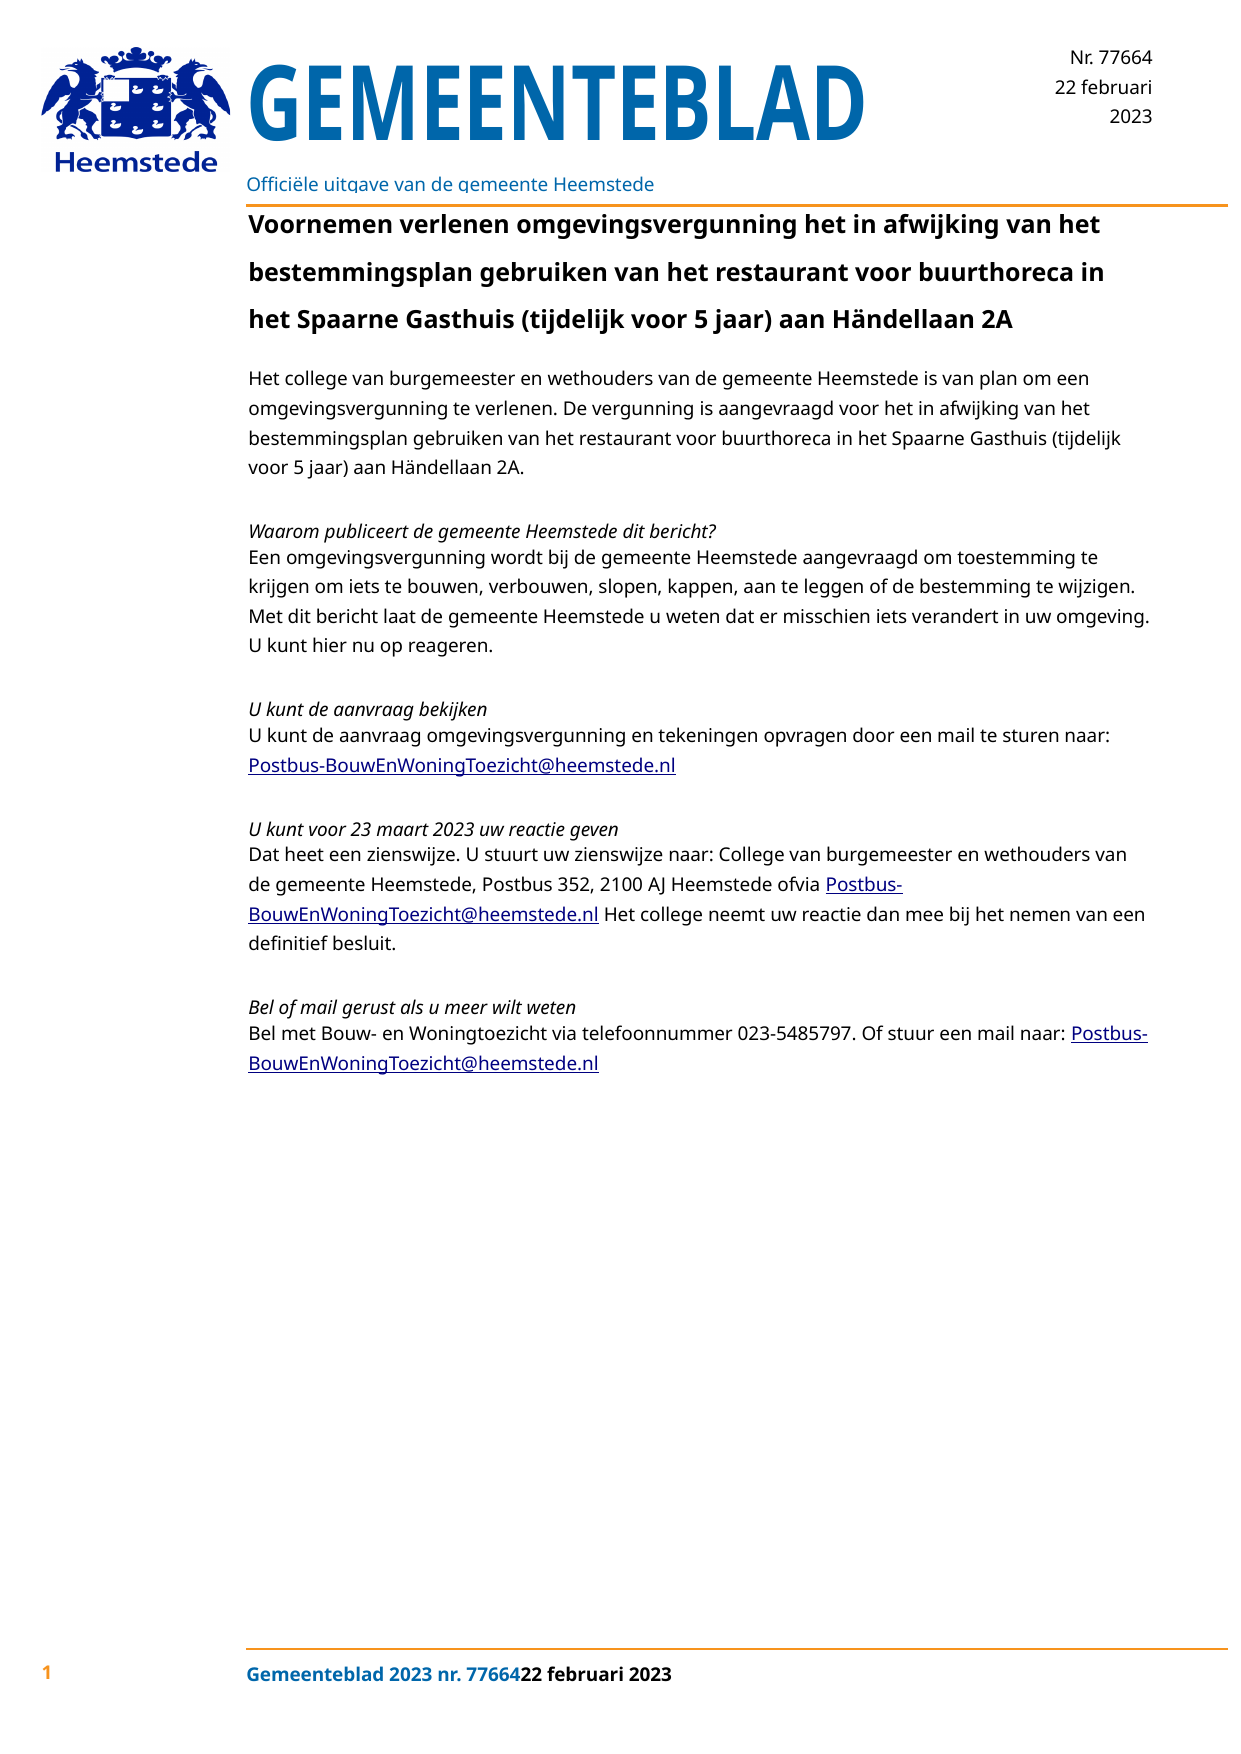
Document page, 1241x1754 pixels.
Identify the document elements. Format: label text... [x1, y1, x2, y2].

text Dat heet een zienswijze. U stuurt uw zienswijze naar: College van burgemeester en wethouders van de gemeente Heemstede, Postbus 352, 2100 AJ Heemstede ofvia Postbus-BouwEnWoningToezicht@heemstede.nl Het college neemt uw reactie dan mee bij het nemen van een definitief besluit. [248, 842, 1152, 956]
text Bel of mail gerust als u meer wilt weten [248, 994, 1152, 1020]
text Het college van burgemeester en wethouders van de gemeente Heemstede is van plan om een omgevingsvergunning te verlenen. De vergunning is aangevraagd voor het in afwijking van het bestemmingsplan gebruiken van het restaurant voor buurthoreca in het Spaarne Gasthuis (tijdelijk voor 5 jaar) aan Händellaan 2A. [248, 366, 1152, 480]
text U kunt de aanvraag omgevingsvergunning en tekeningen opvragen door een mail te sturen naar: Postbus-BouwEnWoningToezicht@heemstede.nl [248, 722, 1152, 778]
text Waarom publiceert de gemeente Heemstede dit bericht? [248, 518, 1152, 544]
text U kunt de aanvraag bekijken [248, 697, 1152, 722]
text Een omgevingsvergunning wordt bij de gemeente Heemstede aangevraagd om toestemming te krijgen om iets te bouwen, verbouwen, slopen, kappen, aan te leggen of de bestemming te wijzigen. Met dit bericht laat de gemeente Heemstede u weten dat er misschien iets verandert in uw omgeving. U kunt hier nu op reageren. [248, 544, 1152, 658]
text U kunt voor 23 maart 2023 uw reactie geven [248, 816, 1152, 842]
picture [41, 47, 231, 172]
text Bel met Bouw- en Woningtoezicht via telefoonnummer 023-5485797. Of stuur een mail naar: Postbus-BouwEnWoningToezicht@heemstede.nl [248, 1020, 1152, 1075]
text Voornemen verlenen omgevingsvergunning het in afwijking van het bestemmingsplan gebruiken van het restaurant voor buurthoreca in het Spaarne Gasthuis (tijdelijk voor 5 jaar) aan Händellaan 2A [248, 207, 1152, 336]
